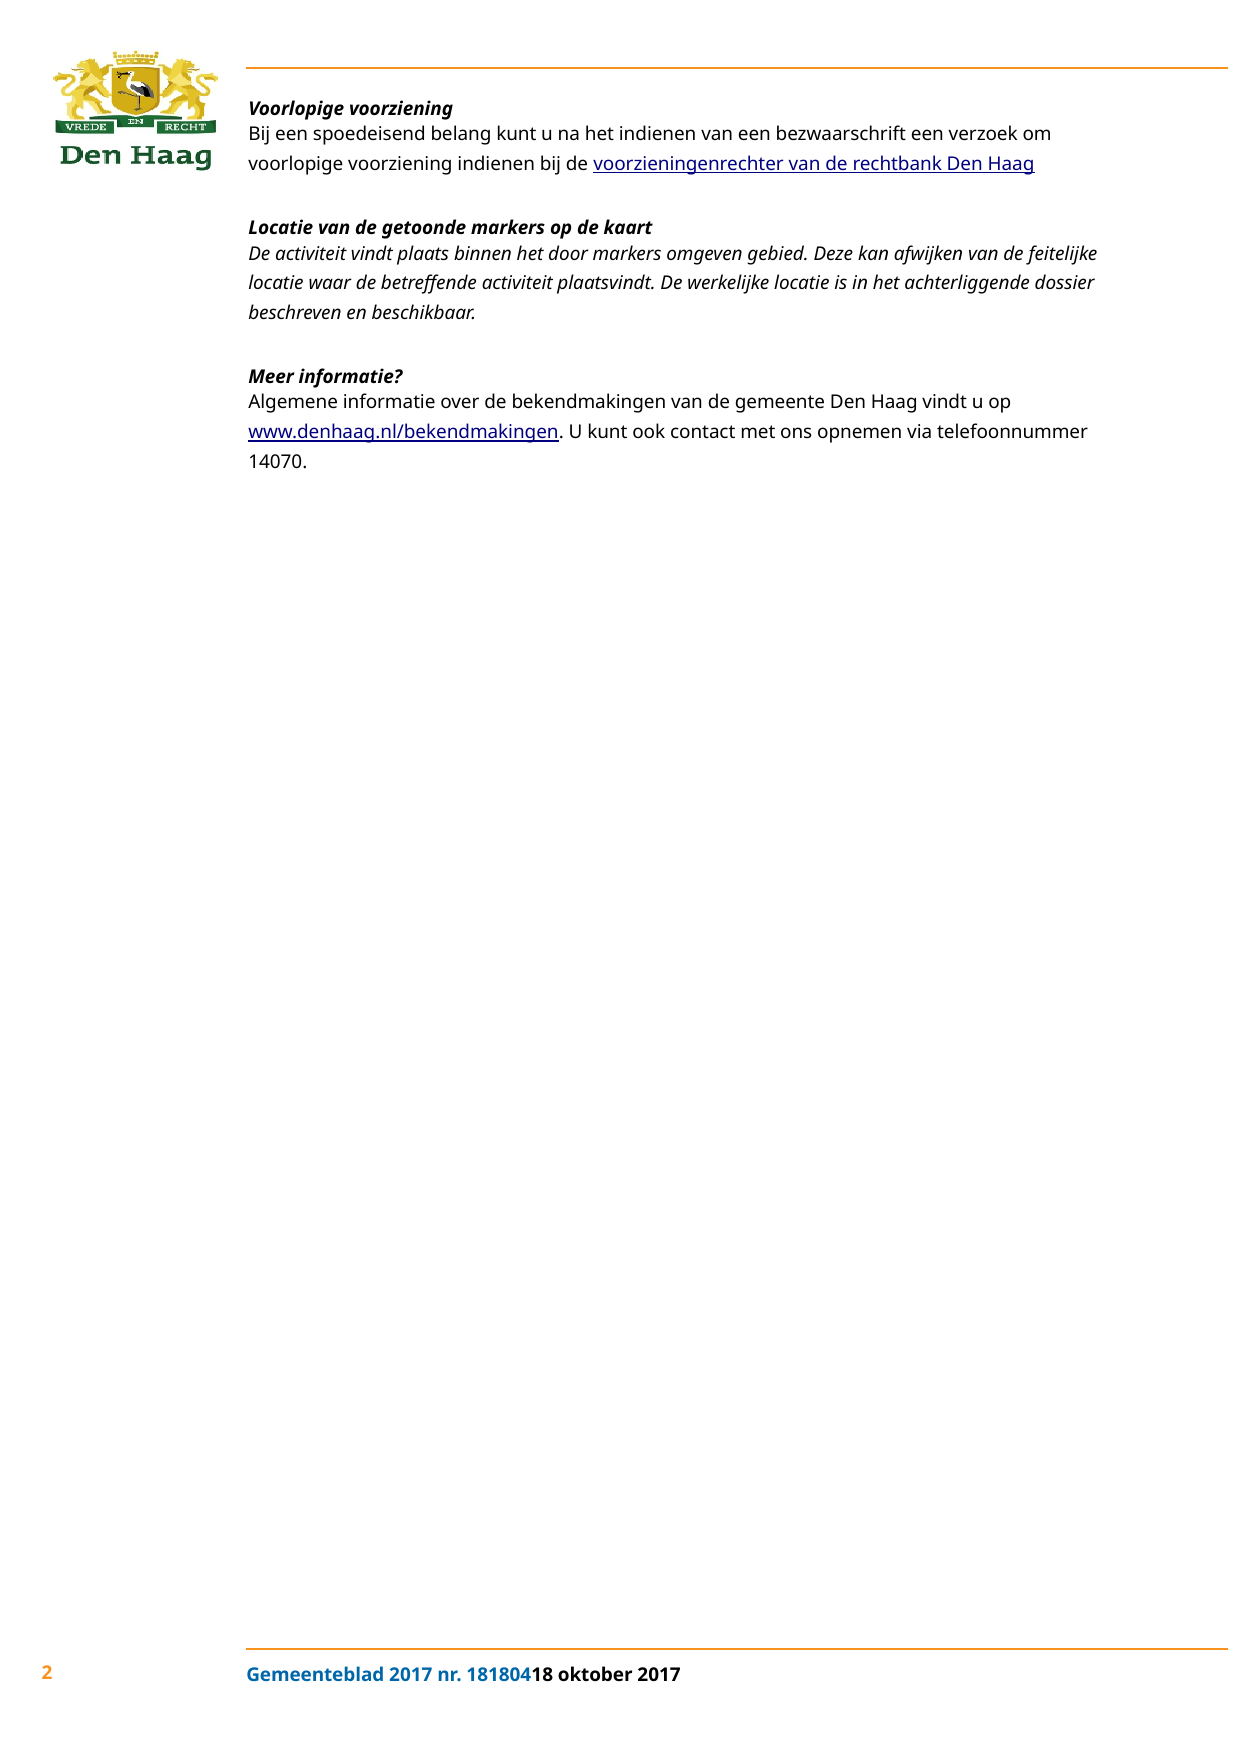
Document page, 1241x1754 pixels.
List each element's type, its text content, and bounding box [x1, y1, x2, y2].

text Algemene informatie over de bekendmakingen van de gemeente Den Haag vindt u op www.denhaag.nl/bekendmakingen. U kunt ook contact met ons opnemen via telefoonnummer 14070. [248, 389, 1152, 473]
text De activiteit vindt plaats binnen het door markers omgeven gebied. Deze kan afwijken van de feitelijke locatie waar de betreffende activiteit plaatsvindt. De werkelijke locatie is in het achterliggende dossier beschreven en beschikbaar. [248, 240, 1152, 325]
text Bij een spoedeisend belang kunt u na het indienen van een bezwaarschrift een verzoek om voorlopige voorziening indienen bij de voorzieningenrechter van de rechtbank Den Haag [248, 121, 1152, 176]
text Locatie van de getoonde markers op de kaart [248, 214, 1152, 240]
text Meer informatie? [248, 363, 1152, 389]
picture [41, 47, 231, 172]
text Voorlopige voorziening [248, 95, 1152, 121]
